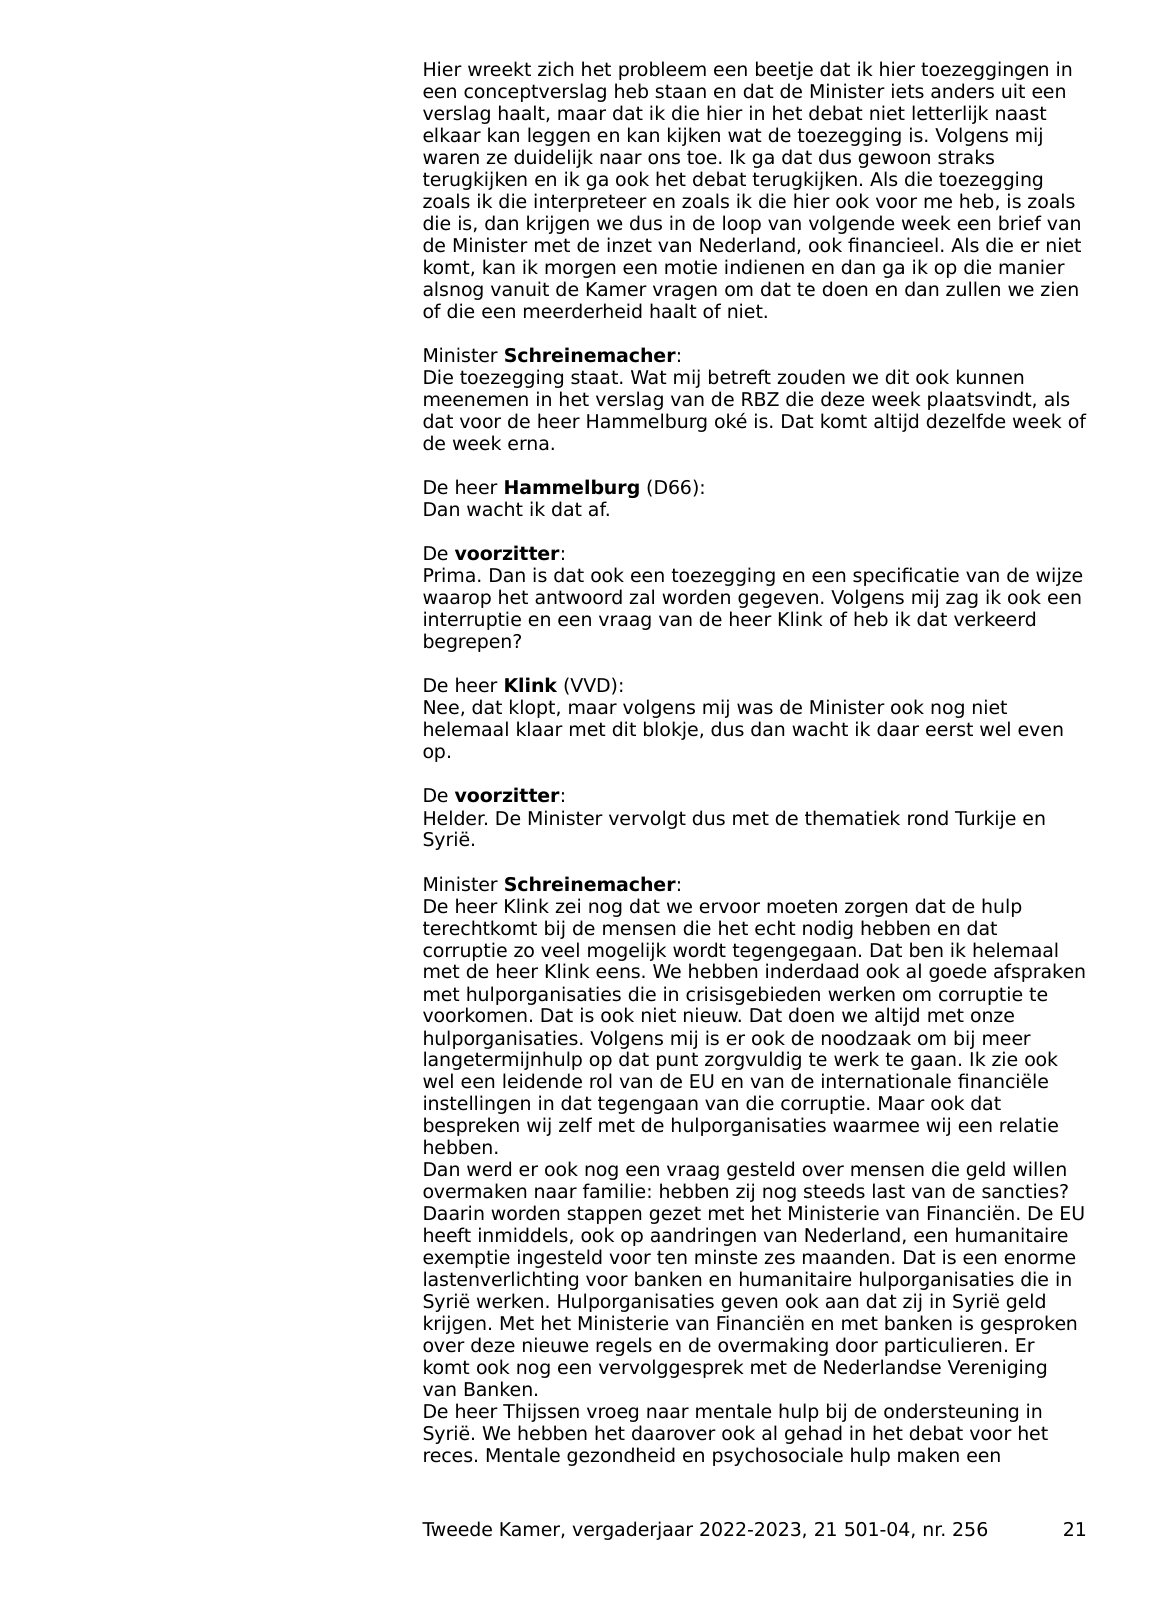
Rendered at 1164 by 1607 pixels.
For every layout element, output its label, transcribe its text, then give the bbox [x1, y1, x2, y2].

text De voorzitter: [422, 543, 1087, 565]
text De voorzitter: [422, 785, 1087, 807]
text Nee, dat klopt, maar volgens mij was de Minister ook nog niet helemaal klaar met dit blokje, dus dan wacht ik daar eerst wel even op. [422, 697, 1087, 763]
text Dan werd er ook nog een vraag gesteld over mensen die geld willen overmaken naar familie: hebben zij nog steeds last van de sancties? Daarin worden stappen gezet met het Ministerie van Financiën. De EU heeft inmiddels, ook op aandringen van Nederland, een humanitaire exemptie ingesteld voor ten minste zes maanden. Dat is een enorme lastenverlichting voor banken en humanitaire hulporganisaties die in Syrië werken. Hulporganisaties geven ook aan dat zij in Syrië geld krijgen. Met het Ministerie van Financiën en met banken is gesproken over deze nieuwe regels en de overmaking door particulieren. Er komt ook nog een vervolggesprek met de Nederlandse Vereniging van Banken. [422, 1159, 1087, 1401]
text Die toezegging staat. Wat mij betreft zouden we dit ook kunnen meenemen in het verslag van de RBZ die deze week plaatsvindt, als dat voor de heer Hammelburg oké is. Dat komt altijd dezelfde week of de week erna. [422, 367, 1087, 455]
text Helder. De Minister vervolgt dus met de thematiek rond Turkije en Syrië. [422, 807, 1087, 851]
text Minister Schreinemacher: [422, 873, 1087, 896]
text De heer Klink zei nog dat we ervoor moeten zorgen dat de hulp terechtkomt bij de mensen die het echt nodig hebben en dat corruptie zo veel mogelijk wordt tegengegaan. Dat ben ik helemaal met de heer Klink eens. We hebben inderdaad ook al goede afspraken met hulporganisaties die in crisisgebieden werken om corruptie te voorkomen. Dat is ook niet nieuw. Dat doen we altijd met onze hulporganisaties. Volgens mij is er ook de noodzaak om bij meer langetermijnhulp op dat punt zorgvuldig te werk te gaan. Ik zie ook wel een leidende rol van de EU en van de internationale financiële instellingen in dat tegengaan van die corruptie. Maar ook dat bespreken wij zelf met de hulporganisaties waarmee wij een relatie hebben. [422, 896, 1087, 1159]
text De heer Klink (VVD): [422, 675, 1087, 697]
text Prima. Dan is dat ook een toezegging en een specificatie van de wijze waarop het antwoord zal worden gegeven. Volgens mij zag ik ook een interruptie en een vraag van de heer Klink of heb ik dat verkeerd begrepen? [422, 565, 1087, 653]
text Dan wacht ik dat af. [422, 499, 1087, 521]
text Minister Schreinemacher: [422, 345, 1087, 367]
text De heer Hammelburg (D66): [422, 477, 1087, 499]
text Hier wreekt zich het probleem een beetje dat ik hier toezeggingen in een conceptverslag heb staan en dat de Minister iets anders uit een verslag haalt, maar dat ik die hier in het debat niet letterlijk naast elkaar kan leggen en kan kijken wat de toezegging is. Volgens mij waren ze duidelijk naar ons toe. Ik ga dat dus gewoon straks terugkijken en ik ga ook het debat terugkijken. Als die toezegging zoals ik die interpreteer en zoals ik die hier ook voor me heb, is zoals die is, dan krijgen we dus in de loop van volgende week een brief van de Minister met de inzet van Nederland, ook financieel. Als die er niet komt, kan ik morgen een motie indienen en dan ga ik op die manier alsnog vanuit de Kamer vragen om dat te doen en dan zullen we zien of die een meerderheid haalt of niet. [422, 59, 1087, 323]
text De heer Thijssen vroeg naar mentale hulp bij de ondersteuning in Syrië. We hebben het daarover ook al gehad in het debat voor het reces. Mentale gezondheid en psychosociale hulp maken een [422, 1401, 1087, 1467]
